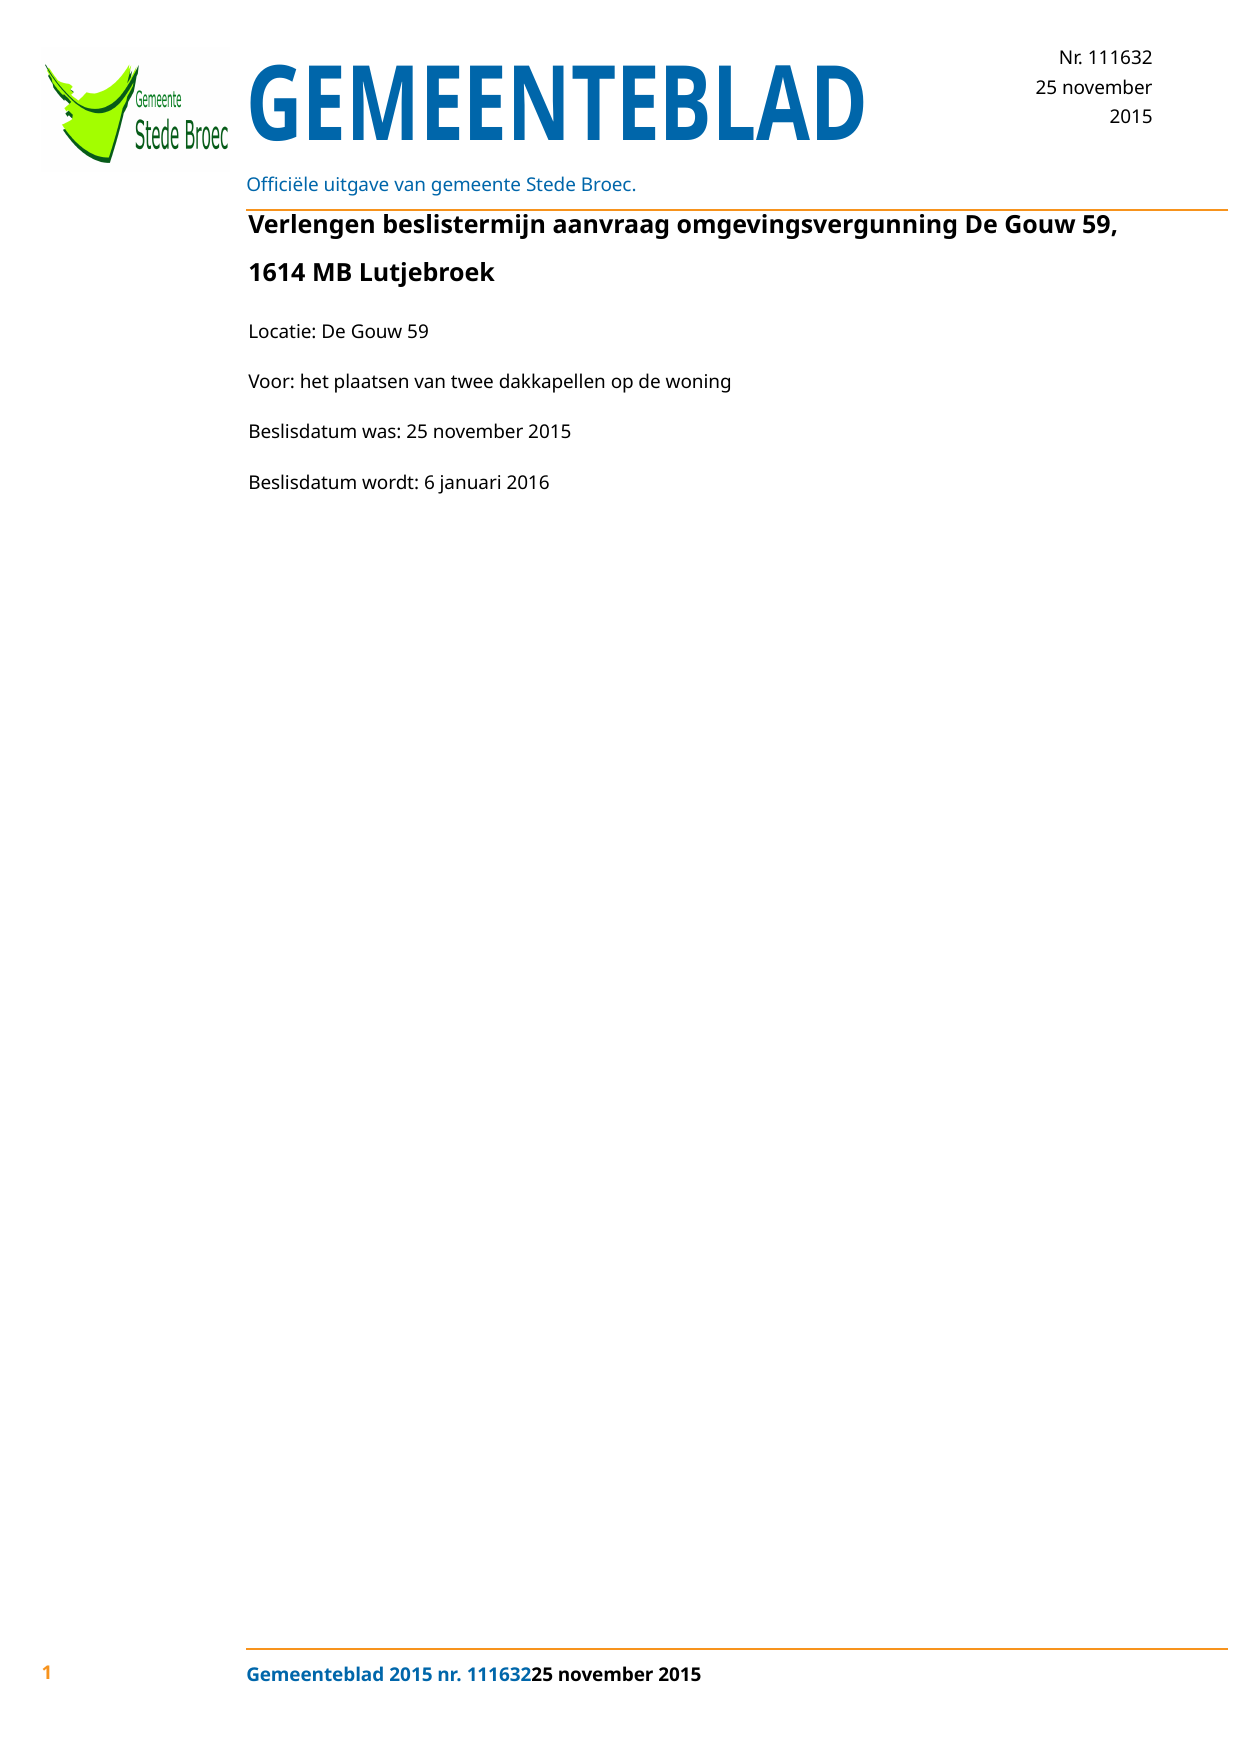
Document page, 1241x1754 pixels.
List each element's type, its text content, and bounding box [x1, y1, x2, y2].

picture [41, 47, 231, 172]
text Verlengen beslistermijn aanvraag omgevingsvergunning De Gouw 59, 1614 MB Lutjebroek [248, 211, 1152, 288]
text Locatie: De Gouw 59 [248, 318, 1152, 344]
text Voor: het plaatsen van twee dakkapellen op de woning [248, 368, 1152, 394]
text Beslisdatum wordt: 6 januari 2016 [248, 469, 1152, 495]
text Beslisdatum was: 25 november 2015 [248, 419, 1152, 444]
